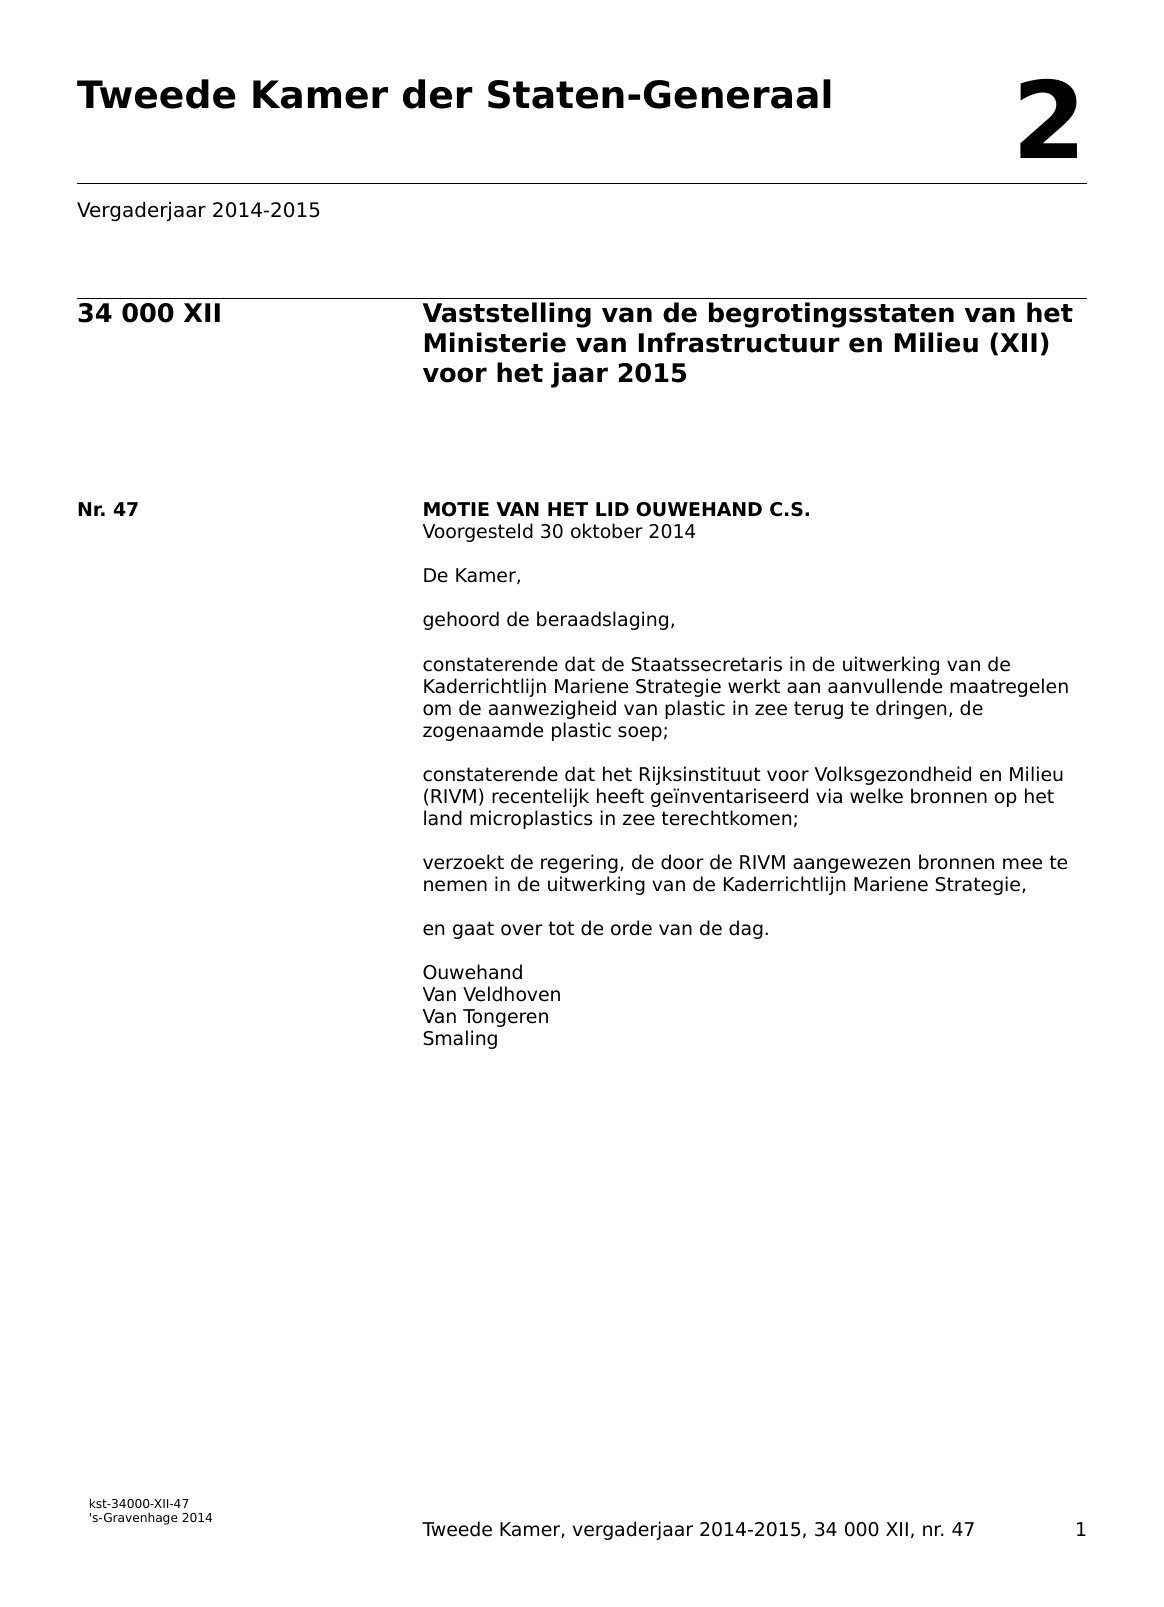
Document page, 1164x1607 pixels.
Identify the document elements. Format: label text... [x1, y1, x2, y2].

text Van Veldhoven [422, 984, 1087, 1006]
text kst-34000-XII-47 [88, 1497, 323, 1511]
table_cell Vergaderjaar 2014-2015 [77, 184, 1087, 298]
text Van Tongeren [422, 1006, 1087, 1028]
text constaterende dat het Rijksinstituut voor Volksgezondheid en Milieu (RIVM) recentelijk heeft geïnventariseerd via welke bronnen op het land microplastics in zee terechtkomen; [422, 764, 1087, 829]
text en gaat over tot de orde van de dag. [422, 918, 1087, 940]
text gehoord de beraadslaging, [422, 609, 1087, 631]
text verzoekt de regering, de door de RIVM aangewezen bronnen mee te nemen in de uitwerking van de Kaderrichtlijn Mariene Strategie, [422, 852, 1087, 896]
subtitle Nr. 47 MOTIE VAN HET LID OUWEHAND C.S. [77, 499, 1087, 521]
text Ouwehand [422, 962, 1087, 984]
table_header 2 [886, 59, 1087, 183]
subtitle 34 000 XII Vaststelling van de begrotingsstaten van het Ministerie van Infrastructuur en Milieu (XII) voor het jaar 2015 [77, 299, 1087, 388]
table_header Tweede Kamer der Staten-Generaal [77, 59, 886, 183]
text De Kamer, [422, 565, 1087, 587]
text constaterende dat de Staatssecretaris in de uitwerking van de Kaderrichtlijn Mariene Strategie werkt aan aanvullende maatregelen om de aanwezigheid van plastic in zee terug te dringen, de zogenaamde plastic soep; [422, 653, 1087, 741]
text Smaling [422, 1028, 1087, 1050]
text 's-Gravenhage 2014 [88, 1511, 323, 1525]
text Voorgesteld 30 oktober 2014 [422, 521, 1087, 543]
